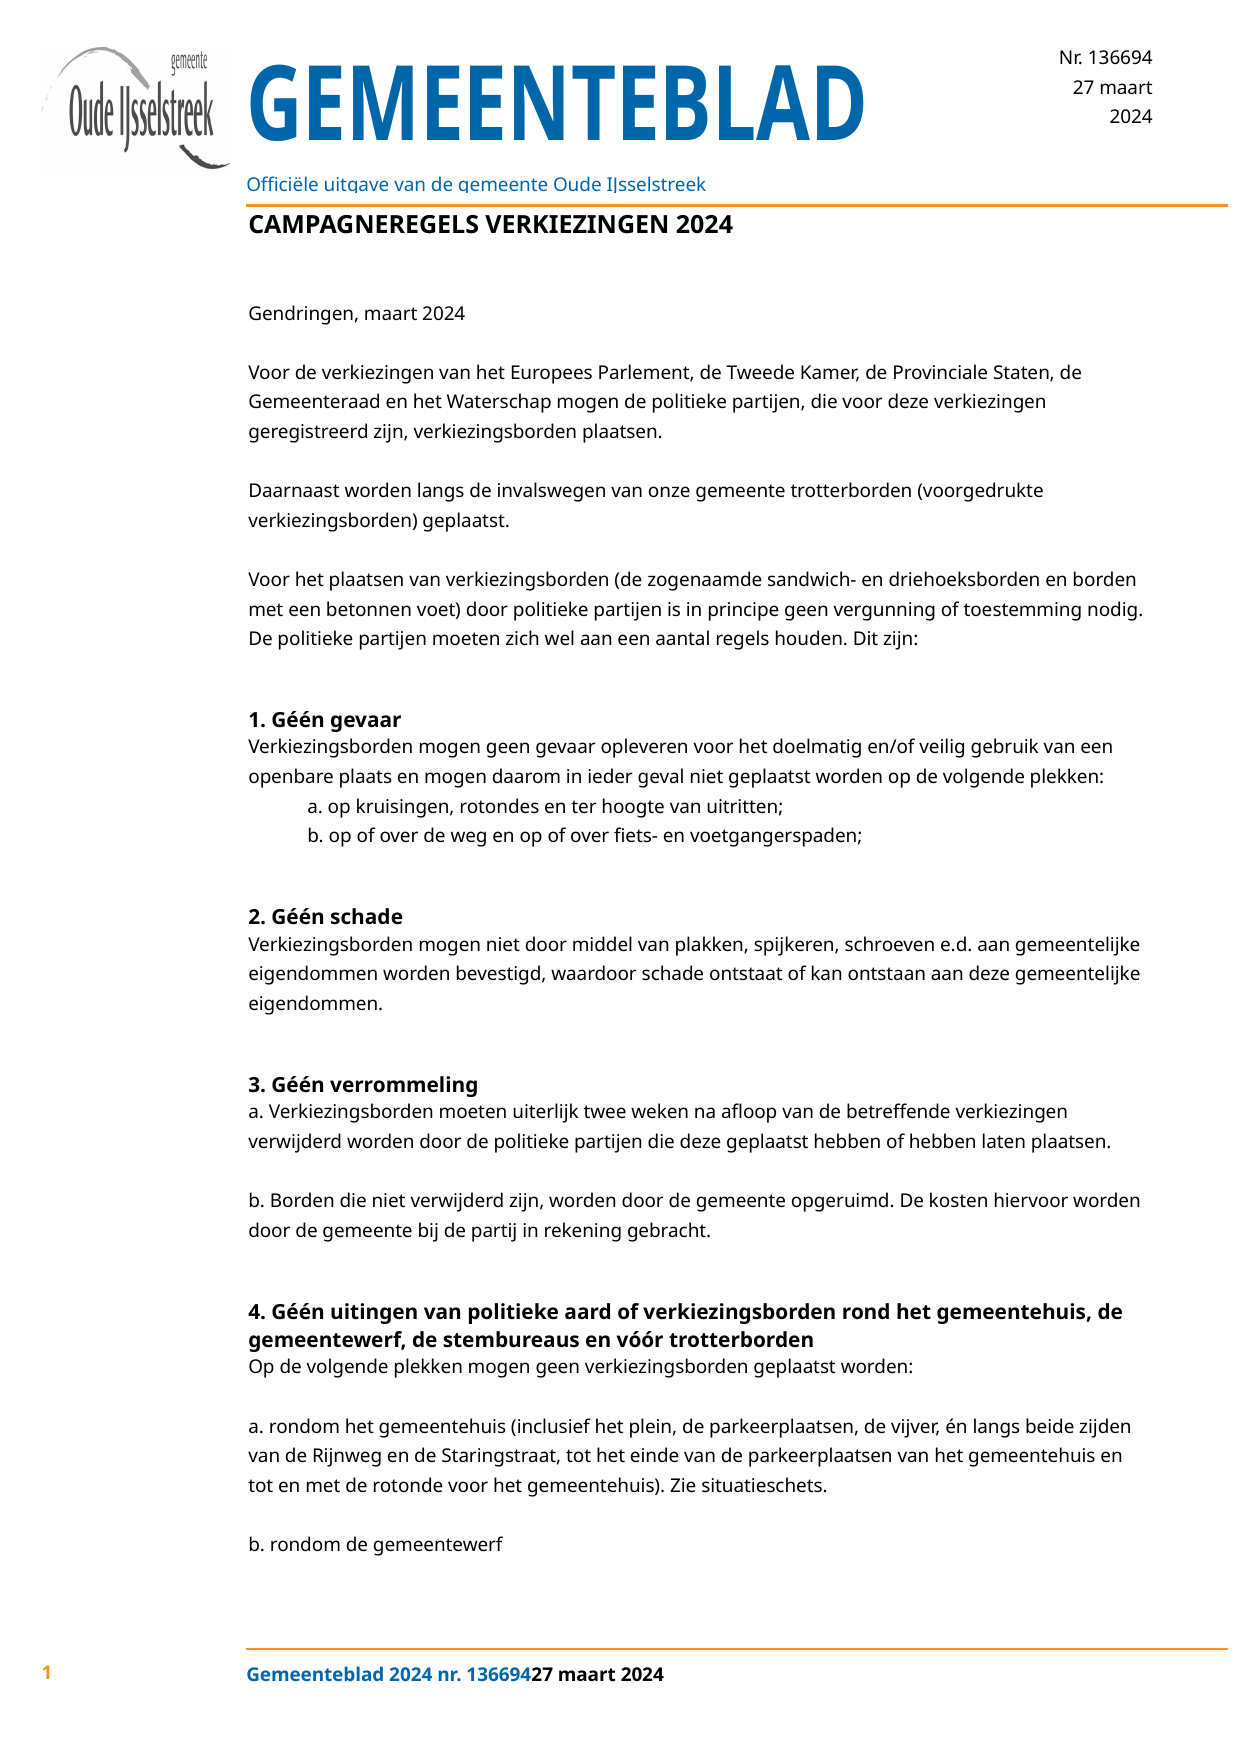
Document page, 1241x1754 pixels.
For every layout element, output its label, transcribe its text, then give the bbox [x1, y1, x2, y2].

text b. rondom de gemeentewerf [248, 1531, 1152, 1557]
text a. Verkiezingsborden moeten uiterlijk twee weken na afloop van de betreffende verkiezingen verwijderd worden door de politieke partijen die deze geplaatst hebben of hebben laten plaatsen. [248, 1098, 1152, 1154]
text 2. Géén schade [248, 902, 1152, 931]
text CAMPAGNEREGELS VERKIEZINGEN 2024 [248, 207, 1152, 241]
text 3. Géén verrommeling [248, 1070, 1152, 1098]
picture [41, 47, 231, 172]
text Daarnaast worden langs de invalswegen van onze gemeente trotterborden (voorgedrukte verkiezingsborden) geplaatst. [248, 477, 1152, 533]
text Verkiezingsborden mogen geen gevaar opleveren voor het doelmatig en/of veilig gebruik van een openbare plaats en mogen daarom in ieder geval niet geplaatst worden op de volgende plekken: [248, 734, 1152, 789]
text Voor de verkiezingen van het Europees Parlement, de Tweede Kamer, de Provinciale Staten, de Gemeenteraad en het Waterschap mogen de politieke partijen, die voor deze verkiezingen geregistreerd zijn, verkiezingsborden plaatsen. [248, 359, 1152, 444]
text 1. Géén gevaar [248, 705, 1152, 734]
text a. rondom het gemeentehuis (inclusief het plein, de parkeerplaatsen, de vijver, én langs beide zijden van de Rijnweg en de Staringstraat, tot het einde van de parkeerplaatsen van het gemeentehuis en tot en met de rotonde voor het gemeentehuis). Zie situatieschets. [248, 1413, 1152, 1498]
text Op de volgende plekken mogen geen verkiezingsborden geplaatst worden: [248, 1354, 1152, 1379]
text Voor het plaatsen van verkiezingsborden (de zogenaamde sandwich- en driehoeksborden en borden met een betonnen voet) door politieke partijen is in principe geen vergunning of toestemming nodig. De politieke partijen moeten zich wel aan een aantal regels houden. Dit zijn: [248, 566, 1152, 651]
text Verkiezingsborden mogen niet door middel van plakken, spijkeren, schroeven e.d. aan gemeentelijke eigendommen worden bevestigd, waardoor schade ontstaat of kan ontstaan aan deze gemeentelijke eigendommen. [248, 931, 1152, 1016]
text Gendringen, maart 2024 [248, 300, 1152, 326]
text 4. Géén uitingen van politieke aard of verkiezingsborden rond het gemeentehuis, de gemeentewerf, de stembureaus en vóór trotterborden [248, 1297, 1152, 1354]
list b. op of over de weg en op of over fiets- en voetgangerspaden; [248, 822, 1152, 848]
list a. op kruisingen, rotondes en ter hoogte van uitritten; [248, 793, 1152, 819]
text b. Borden die niet verwijderd zijn, worden door de gemeente opgeruimd. De kosten hiervoor worden door de gemeente bij de partij in rekening gebracht. [248, 1187, 1152, 1243]
